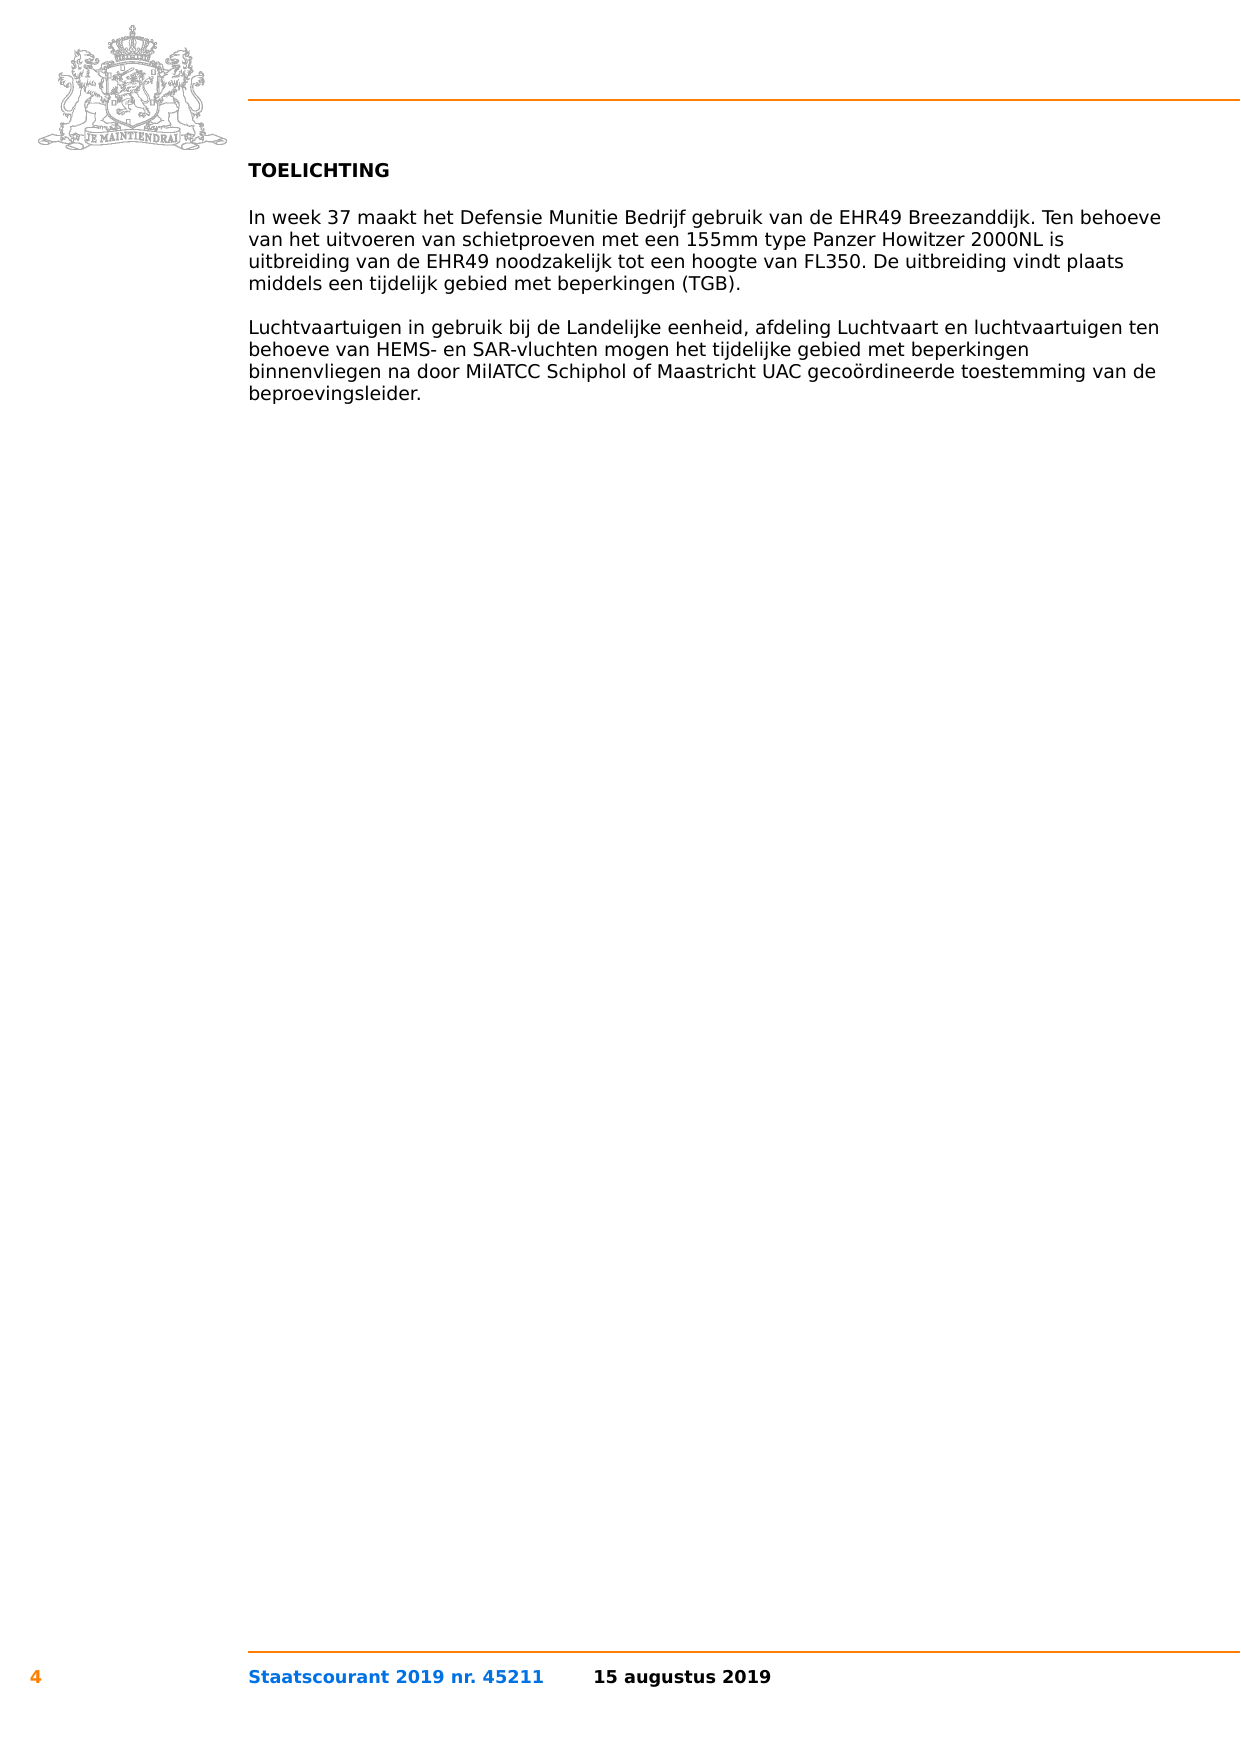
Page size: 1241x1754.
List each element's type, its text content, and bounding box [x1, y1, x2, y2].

text Luchtvaartuigen in gebruik bij de Landelijke eenheid, afdeling Luchtvaart en luchtvaartuigen ten behoeve van HEMS- en SAR-vluchten mogen het tijdelijke gebied met beperkingen binnenvliegen na door MilATCC Schiphol of Maastricht UAC gecoördineerde toestemming van de beproevingsleider. [248, 317, 1163, 404]
subtitle TOELICHTING [248, 160, 1163, 182]
text In week 37 maakt het Defensie Munitie Bedrijf gebruik van de EHR49 Breezanddijk. Ten behoeve van het uitvoeren van schietproeven met een 155mm type Panzer Howitzer 2000NL is uitbreiding van de EHR49 noodzakelijk tot een hoogte van FL350. De uitbreiding vindt plaats middels een tijdelijk gebied met beperkingen (TGB). [248, 207, 1163, 295]
picture [38, 25, 227, 150]
